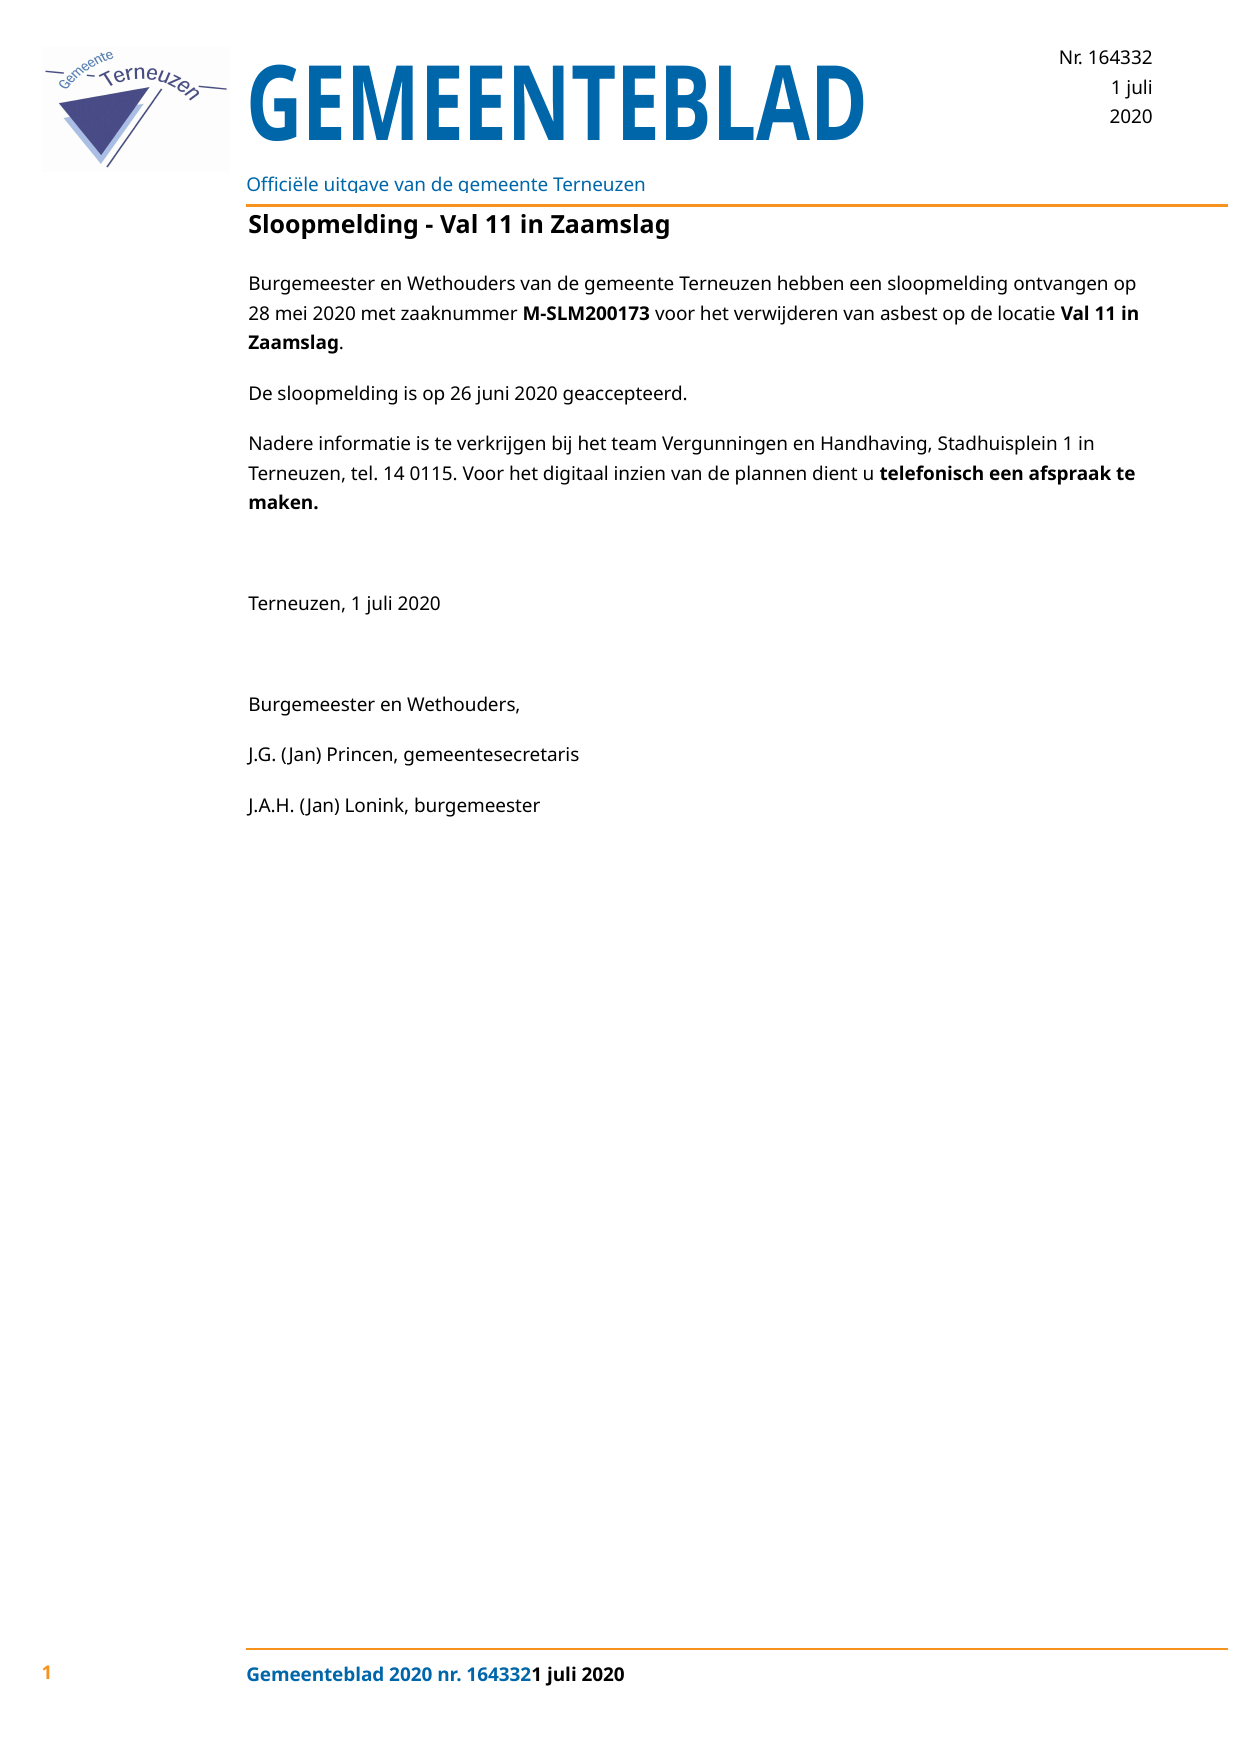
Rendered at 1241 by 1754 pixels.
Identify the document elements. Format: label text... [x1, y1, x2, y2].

text Terneuzen, 1 juli 2020 [248, 590, 1152, 616]
picture [41, 47, 231, 172]
text J.G. (Jan) Princen, gemeentesecretaris [248, 742, 1152, 767]
text Burgemeester en Wethouders, [248, 691, 1152, 717]
text Burgemeester en Wethouders van de gemeente Terneuzen hebben een sloopmelding ontvangen op 28 mei 2020 met zaaknummer M-SLM200173 voor het verwijderen van asbest op de locatie Val 11 in Zaamslag. [248, 270, 1152, 355]
text Sloopmelding - Val 11 in Zaamslag [248, 207, 1152, 241]
text De sloopmelding is op 26 juni 2020 geaccepteerd. [248, 380, 1152, 406]
text Nadere informatie is te verkrijgen bij het team Vergunningen en Handhaving, Stadhuisplein 1 in Terneuzen, tel. 14 0115. Voor het digitaal inzien van de plannen dient u telefonisch een afspraak te maken. [248, 430, 1152, 515]
text J.A.H. (Jan) Lonink, burgemeester [248, 792, 1152, 818]
